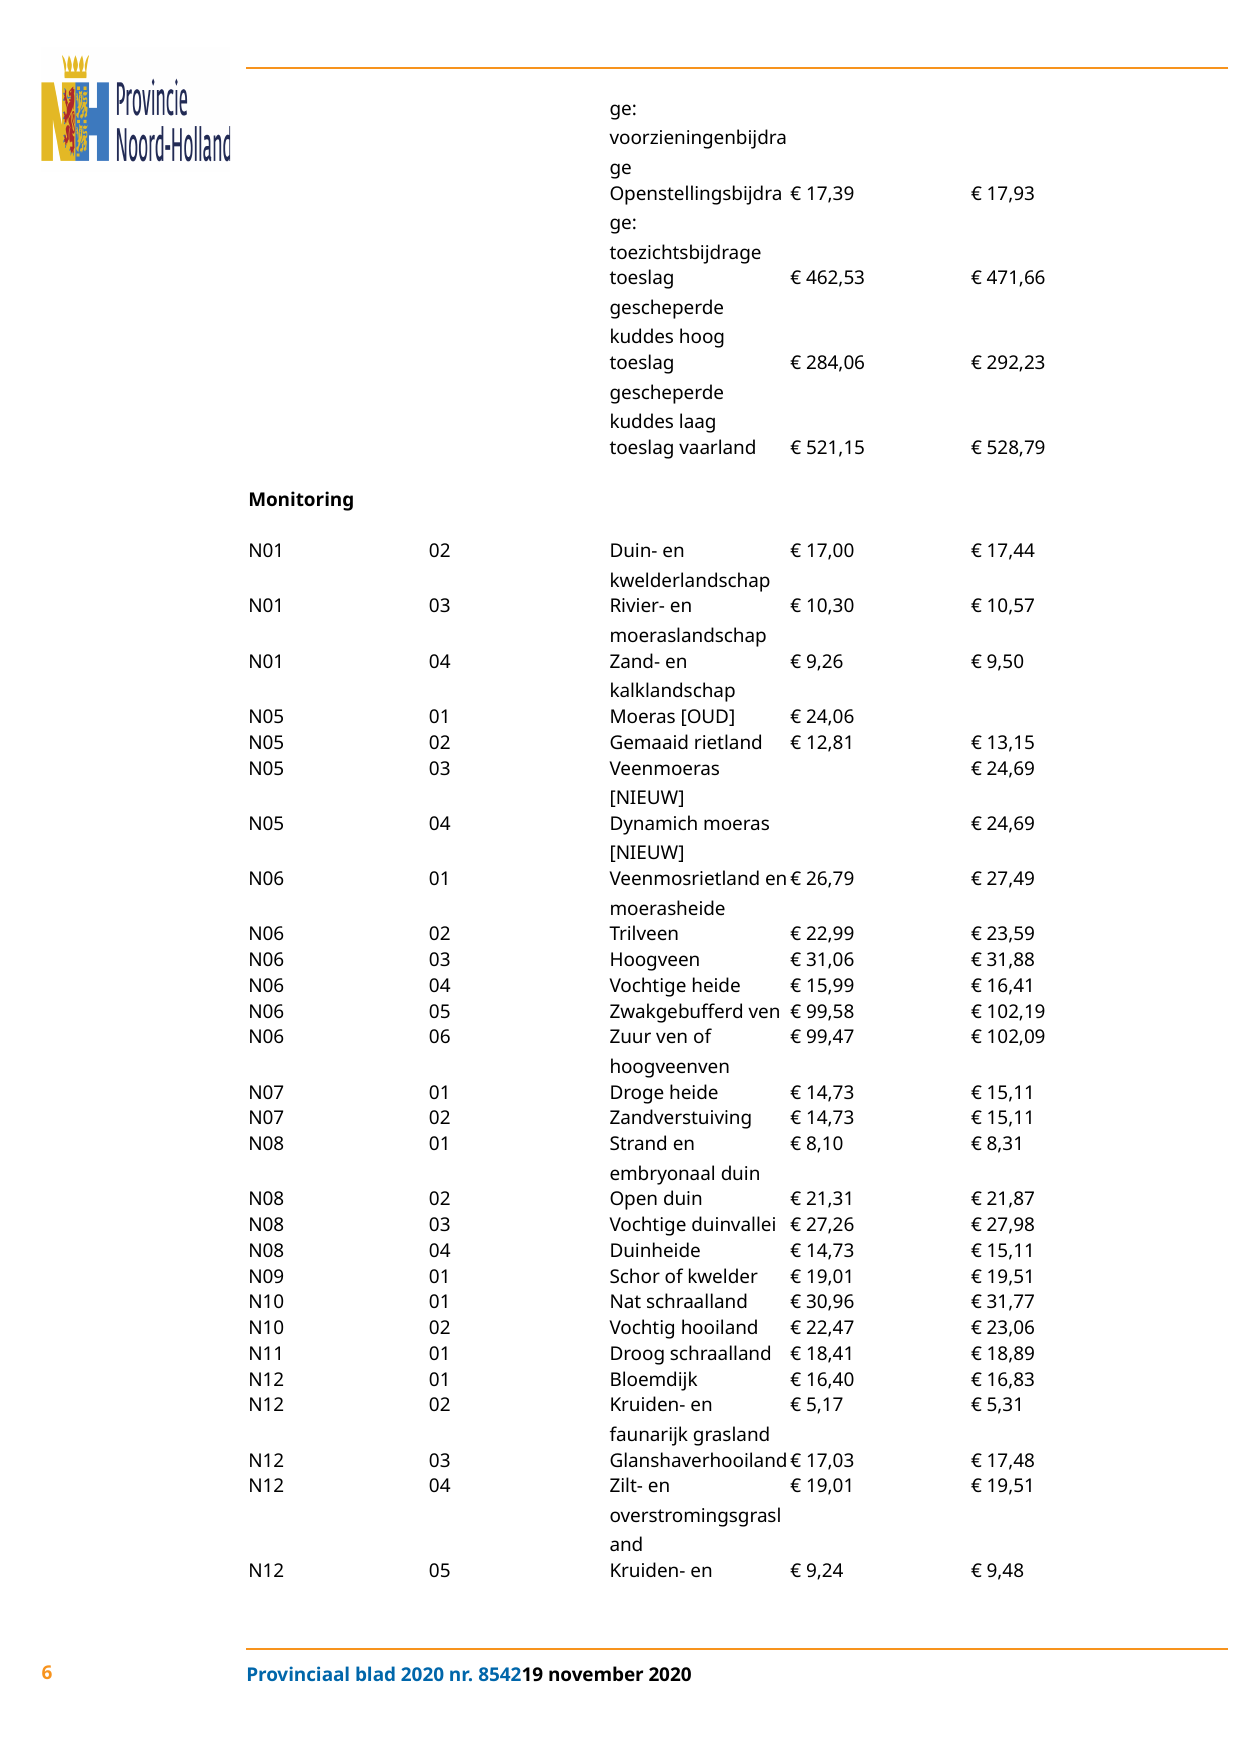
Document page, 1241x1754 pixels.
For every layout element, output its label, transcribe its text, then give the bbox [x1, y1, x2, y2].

table_cell Zilt- en overstromingsgrasland [609, 1473, 790, 1557]
table_cell 06 [429, 1024, 609, 1079]
table_cell [971, 95, 1152, 180]
table_cell Duinheide [609, 1237, 790, 1263]
table_cell N08 [248, 1237, 429, 1263]
table_cell € 24,69 [971, 755, 1152, 810]
table_cell N06 [248, 1024, 429, 1079]
table_cell € 17,48 [971, 1447, 1152, 1472]
table_cell N05 [248, 810, 429, 865]
table_cell € 292,23 [971, 350, 1152, 434]
table_cell € 8,31 [971, 1130, 1152, 1186]
table_cell € 10,30 [790, 593, 971, 648]
table_cell € 471,66 [971, 265, 1152, 349]
table_cell € 17,39 [790, 180, 971, 264]
table_cell [248, 434, 429, 460]
table_cell toeslag gescheperde kuddes hoog [609, 265, 790, 349]
table_cell 02 [429, 1314, 609, 1340]
table_cell [248, 95, 429, 180]
table_cell [429, 434, 609, 460]
table_cell N07 [248, 1079, 429, 1104]
table_cell 03 [429, 593, 609, 648]
table_cell [790, 486, 971, 512]
table_cell [609, 486, 790, 512]
table_cell € 528,79 [971, 434, 1152, 460]
table_cell [790, 460, 971, 486]
table_cell € 15,11 [971, 1237, 1152, 1263]
table_cell [248, 180, 429, 264]
picture [41, 47, 231, 172]
table_cell 02 [429, 921, 609, 946]
table_cell € 14,73 [790, 1237, 971, 1263]
table_cell N06 [248, 921, 429, 946]
table_cell Schor of kwelder [609, 1263, 790, 1288]
table_cell € 14,73 [790, 1105, 971, 1130]
table_cell N11 [248, 1340, 429, 1366]
table_cell [429, 460, 609, 486]
table_cell Zwakgebufferd ven [609, 998, 790, 1023]
table_cell 04 [429, 648, 609, 703]
table_cell [248, 265, 429, 349]
table_cell € 99,58 [790, 998, 971, 1023]
table_cell 02 [429, 537, 609, 593]
table_cell € 27,49 [971, 865, 1152, 921]
table_cell [971, 703, 1152, 729]
table_cell Veenmoeras [NIEUW] [609, 755, 790, 810]
table_cell [429, 95, 609, 180]
table_cell € 23,06 [971, 1314, 1152, 1340]
table_cell € 521,15 [790, 434, 971, 460]
table_cell Monitoring [248, 486, 429, 512]
table_cell toeslag vaarland [609, 434, 790, 460]
table_cell Duin- en kwelderlandschap [609, 537, 790, 593]
table_cell 05 [429, 998, 609, 1023]
table_cell Droog schraalland [609, 1340, 790, 1366]
table_cell € 31,88 [971, 946, 1152, 972]
table_cell € 27,26 [790, 1211, 971, 1237]
table_cell € 102,09 [971, 1024, 1152, 1079]
table_cell Strand en embryonaal duin [609, 1130, 790, 1186]
table_cell [609, 512, 790, 537]
table_cell Nat schraalland [609, 1289, 790, 1314]
table_cell [790, 512, 971, 537]
table_cell € 18,41 [790, 1340, 971, 1366]
table_cell N12 [248, 1473, 429, 1557]
table_cell 02 [429, 1391, 609, 1447]
table_cell Glanshaverhooiland [609, 1447, 790, 1472]
table_cell Gemaaid rietland [609, 729, 790, 755]
table_cell € 19,51 [971, 1473, 1152, 1557]
table_cell [971, 486, 1152, 512]
table_cell [248, 512, 429, 537]
table_cell [248, 350, 429, 434]
table_cell € 17,03 [790, 1447, 971, 1472]
table_cell N12 [248, 1366, 429, 1391]
table_cell € 16,40 [790, 1366, 971, 1391]
table_cell N08 [248, 1186, 429, 1211]
table_cell € 8,10 [790, 1130, 971, 1186]
table_cell [971, 460, 1152, 486]
table_cell 01 [429, 1079, 609, 1104]
table_cell Hoogveen [609, 946, 790, 972]
table_cell € 18,89 [971, 1340, 1152, 1366]
table_cell N06 [248, 972, 429, 998]
table_cell € 19,51 [971, 1263, 1152, 1288]
table_cell € 26,79 [790, 865, 971, 921]
table_cell € 284,06 [790, 350, 971, 434]
table_cell € 17,93 [971, 180, 1152, 264]
table_cell € 21,31 [790, 1186, 971, 1211]
table_cell € 9,48 [971, 1558, 1152, 1583]
table_cell N01 [248, 537, 429, 593]
table_cell Kruiden- en faunarijk grasland [609, 1391, 790, 1447]
table_cell N07 [248, 1105, 429, 1130]
table_cell Vochtig hooiland [609, 1314, 790, 1340]
table_cell [790, 810, 971, 865]
table_cell N05 [248, 755, 429, 810]
table_cell [790, 95, 971, 180]
table_cell toeslag gescheperde kuddes laag [609, 350, 790, 434]
table_cell € 22,47 [790, 1314, 971, 1340]
table_cell Droge heide [609, 1079, 790, 1104]
table_cell € 30,96 [790, 1289, 971, 1314]
table_cell N06 [248, 946, 429, 972]
table_cell Trilveen [609, 921, 790, 946]
table_cell 01 [429, 865, 609, 921]
table_cell € 19,01 [790, 1263, 971, 1288]
table_cell € 21,87 [971, 1186, 1152, 1211]
table_cell Veenmosrietland en moerasheide [609, 865, 790, 921]
table_cell 03 [429, 755, 609, 810]
table_cell 01 [429, 1130, 609, 1186]
table_cell Rivier- en moeraslandschap [609, 593, 790, 648]
table_cell € 12,81 [790, 729, 971, 755]
table_cell € 9,24 [790, 1558, 971, 1583]
table_cell € 99,47 [790, 1024, 971, 1079]
table_cell € 10,57 [971, 593, 1152, 648]
table_cell Zandverstuiving [609, 1105, 790, 1130]
table_cell 03 [429, 1447, 609, 1472]
table_cell [429, 180, 609, 264]
table_cell Zand- en kalklandschap [609, 648, 790, 703]
table_cell Zuur ven of hoogveenven [609, 1024, 790, 1079]
table_cell Moeras [OUD] [609, 703, 790, 729]
table_cell [429, 265, 609, 349]
table_cell Kruiden- en [609, 1558, 790, 1583]
table_cell 04 [429, 972, 609, 998]
table_cell € 31,06 [790, 946, 971, 972]
table_cell [971, 512, 1152, 537]
table_cell € 9,50 [971, 648, 1152, 703]
table_cell [248, 460, 429, 486]
table_cell € 16,83 [971, 1366, 1152, 1391]
table_cell € 462,53 [790, 265, 971, 349]
table_cell € 23,59 [971, 921, 1152, 946]
table_cell N05 [248, 729, 429, 755]
table_cell € 5,17 [790, 1391, 971, 1447]
table_cell € 22,99 [790, 921, 971, 946]
table_cell 03 [429, 946, 609, 972]
table_cell N08 [248, 1130, 429, 1186]
table_cell ge: voorzieningenbijdrage [609, 95, 790, 180]
table_cell N12 [248, 1391, 429, 1447]
table_cell [429, 486, 609, 512]
table_cell 01 [429, 1340, 609, 1366]
table_cell € 19,01 [790, 1473, 971, 1557]
table_cell € 31,77 [971, 1289, 1152, 1314]
table_cell N08 [248, 1211, 429, 1237]
table_cell € 17,44 [971, 537, 1152, 593]
table_cell N01 [248, 648, 429, 703]
table_cell 02 [429, 729, 609, 755]
table_cell € 14,73 [790, 1079, 971, 1104]
table_cell 01 [429, 1289, 609, 1314]
table_cell € 24,06 [790, 703, 971, 729]
table_cell N05 [248, 703, 429, 729]
table_cell 05 [429, 1558, 609, 1583]
table_cell 01 [429, 1263, 609, 1288]
table_cell 01 [429, 703, 609, 729]
table_cell 04 [429, 810, 609, 865]
table_cell 02 [429, 1105, 609, 1130]
table_cell [429, 350, 609, 434]
table_cell N12 [248, 1558, 429, 1583]
table_cell 03 [429, 1211, 609, 1237]
table_cell [429, 512, 609, 537]
table_cell N10 [248, 1314, 429, 1340]
table_cell € 15,11 [971, 1105, 1152, 1130]
table_cell € 9,26 [790, 648, 971, 703]
table_cell € 13,15 [971, 729, 1152, 755]
table_cell Vochtige heide [609, 972, 790, 998]
table_cell 01 [429, 1366, 609, 1391]
table_cell € 17,00 [790, 537, 971, 593]
table_cell 04 [429, 1473, 609, 1557]
table_cell Vochtige duinvallei [609, 1211, 790, 1237]
table_cell [790, 755, 971, 810]
table_cell Open duin [609, 1186, 790, 1211]
table_cell 02 [429, 1186, 609, 1211]
table_cell € 15,99 [790, 972, 971, 998]
table_cell N06 [248, 865, 429, 921]
table_cell € 15,11 [971, 1079, 1152, 1104]
table_cell Openstellingsbijdrage: toezichtsbijdrage [609, 180, 790, 264]
table_cell Dynamich moeras [NIEUW] [609, 810, 790, 865]
table_cell 04 [429, 1237, 609, 1263]
table_cell N10 [248, 1289, 429, 1314]
table_cell [609, 460, 790, 486]
table_cell € 27,98 [971, 1211, 1152, 1237]
table_cell € 102,19 [971, 998, 1152, 1023]
table_cell Bloemdijk [609, 1366, 790, 1391]
table_cell N09 [248, 1263, 429, 1288]
table_cell N06 [248, 998, 429, 1023]
table_cell N12 [248, 1447, 429, 1472]
table_cell € 24,69 [971, 810, 1152, 865]
table_cell € 5,31 [971, 1391, 1152, 1447]
table_cell N01 [248, 593, 429, 648]
table_cell € 16,41 [971, 972, 1152, 998]
